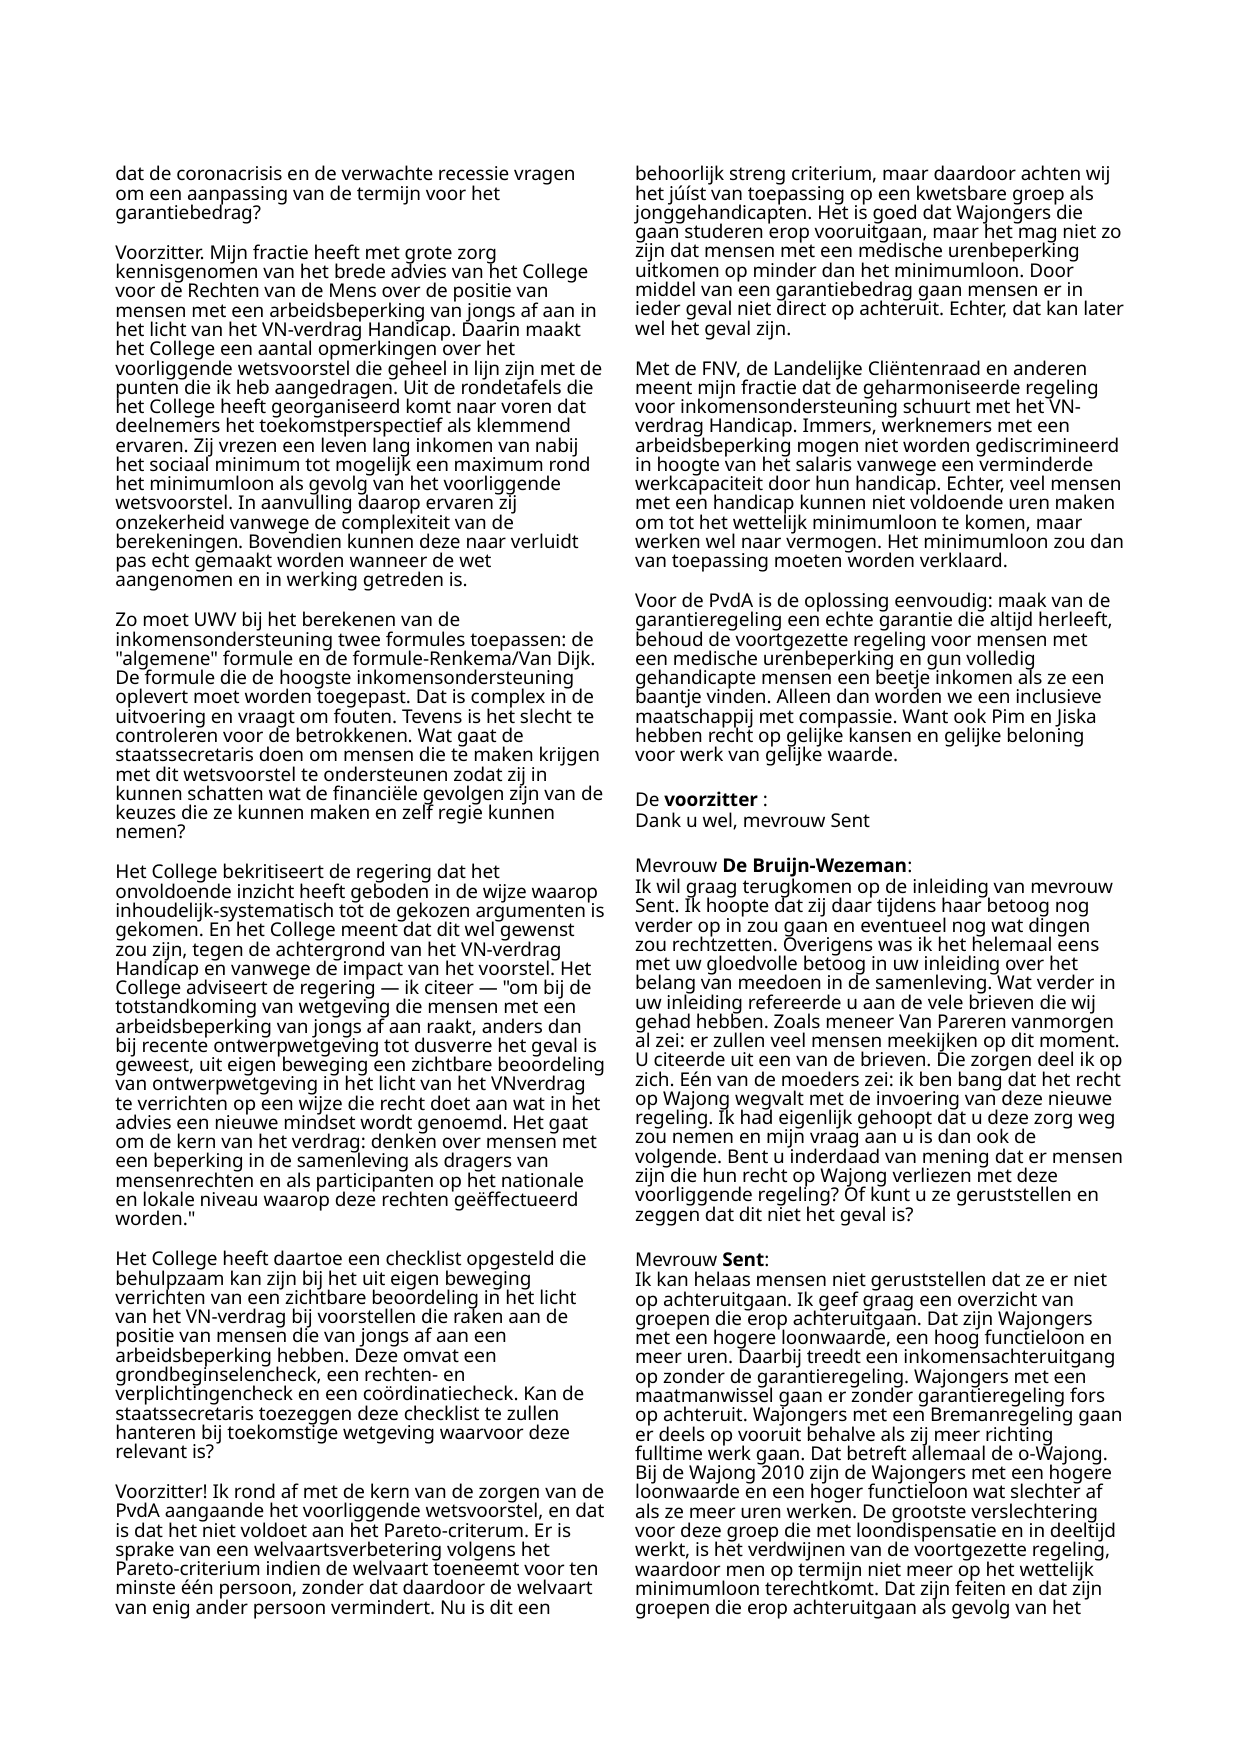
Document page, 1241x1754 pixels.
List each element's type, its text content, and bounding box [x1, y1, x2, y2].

text Voor de PvdA is de oplossing eenvoudig: maak van de garantieregeling een echte garantie die altijd herleeft, behoud de voortgezette regeling voor mensen met een medische urenbeperking en gun volledig gehandicapte mensen een beetje inkomen als ze een baantje vinden. Alleen dan worden we een inclusieve maatschappij met compassie. Want ook Pim en Jiska hebben recht op gelijke kansen en gelijke beloning voor werk van gelijke waarde. [635, 592, 1125, 766]
text Voorzitter! Ik rond af met de kern van de zorgen van de PvdA aangaande het voorliggende wetsvoorstel, en dat is dat het niet voldoet aan het Pareto-criterum. Er is sprake van een welvaartsverbetering volgens het Pareto-criterium indien de welvaart toeneemt voor ten minste één persoon, zonder dat daardoor de welvaart van enig ander persoon vermindert. Nu is dit een [115, 1483, 605, 1618]
text Mevrouw De Bruijn-Wezeman: [635, 852, 1125, 878]
text Zo moet UWV bij het berekenen van de inkomensondersteuning twee formules toepassen: de "algemene" formule en de formule-Renkema/Van Dijk. De formule die de hoogste inkomensondersteuning oplevert moet worden toegepast. Dat is complex in de uitvoering en vraagt om fouten. Tevens is het slecht te controleren voor de betrokkenen. Wat gaat de staatssecretaris doen om mensen die te maken krijgen met dit wetsvoorstel te ondersteunen zodat zij in kunnen schatten wat de financiële gevolgen zijn van de keuzes die ze kunnen maken en zelf regie kunnen nemen? [115, 611, 605, 843]
text Ik kan helaas mensen niet geruststellen dat ze er niet op achteruitgaan. Ik geef graag een overzicht van groepen die erop achteruitgaan. Dat zijn Wajongers met een hogere loonwaarde, een hoog functieloon en meer uren. Daarbij treedt een inkomensachteruitgang op zonder de garantieregeling. Wajongers met een maatmanwissel gaan er zonder garantieregeling fors op achteruit. Wajongers met een Bremanregeling gaan er deels op vooruit behalve als zij meer richting fulltime werk gaan. Dat betreft allemaal de o-Wajong. Bij de Wajong 2010 zijn de Wajongers met een hogere loonwaarde en een hoger functieloon wat slechter af als ze meer uren werken. De grootste verslechtering voor deze groep die met loondispensatie en in deeltijd werkt, is het verdwijnen van de voortgezette regeling, waardoor men op termijn niet meer op het wettelijk minimumloon terechtkomt. Dat zijn feiten en dat zijn groepen die erop achteruitgaan als gevolg van het [635, 1271, 1125, 1618]
text Ik wil graag terugkomen op de inleiding van mevrouw Sent. Ik hoopte dat zij daar tijdens haar betoog nog verder op in zou gaan en eventueel nog wat dingen zou rechtzetten. Overigens was ik het helemaal eens met uw gloedvolle betoog in uw inleiding over het belang van meedoen in de samenleving. Wat verder in uw inleiding refereerde u aan de vele brieven die wij gehad hebben. Zoals meneer Van Pareren vanmorgen al zei: er zullen veel mensen meekijken op dit moment. U citeerde uit een van de brieven. Die zorgen deel ik op zich. Eén van de moeders zei: ik ben bang dat het recht op Wajong wegvalt met de invoering van deze nieuwe regeling. Ik had eigenlijk gehoopt dat u deze zorg weg zou nemen en mijn vraag aan u is dan ook de volgende. Bent u inderdaad van mening dat er mensen zijn die hun recht op Wajong verliezen met deze voorliggende regeling? Of kunt u ze geruststellen en zeggen dat dit niet het geval is? [635, 878, 1125, 1225]
text Voorzitter. Mijn fractie heeft met grote zorg kennisgenomen van het brede advies van het College voor de Rechten van de Mens over de positie van mensen met een arbeidsbeperking van jongs af aan in het licht van het VN-verdrag Handicap. Daarin maakt het College een aantal opmerkingen over het voorliggende wetsvoorstel die geheel in lijn zijn met de punten die ik heb aangedragen. Uit de rondetafels die het College heeft georganiseerd komt naar voren dat deelnemers het toekomstperspectief als klemmend ervaren. Zij vrezen een leven lang inkomen van nabij het sociaal minimum tot mogelijk een maximum rond het minimumloon als gevolg van het voorliggende wetsvoorstel. In aanvulling daarop ervaren zij onzekerheid vanwege de complexiteit van de berekeningen. Bovendien kunnen deze naar verluidt pas echt gemaakt worden wanneer de wet aangenomen en in werking getreden is. [115, 244, 605, 591]
text Met de FNV, de Landelijke Cliëntenraad en anderen meent mijn fractie dat de geharmoniseerde regeling voor inkomensondersteuning schuurt met het VN-verdrag Handicap. Immers, werknemers met een arbeidsbeperking mogen niet worden gediscrimineerd in hoogte van het salaris vanwege een verminderde werkcapaciteit door hun handicap. Echter, veel mensen met een handicap kunnen niet voldoende uren maken om tot het wettelijk minimumloon te komen, maar werken wel naar vermogen. Het minimumloon zou dan van toepassing moeten worden verklaard. [635, 359, 1125, 571]
text behoorlijk streng criterium, maar daardoor achten wij het júíst van toepassing op een kwetsbare groep als jonggehandicapten. Het is goed dat Wajongers die gaan studeren erop vooruitgaan, maar het mag niet zo zijn dat mensen met een medische urenbeperking uitkomen op minder dan het minimumloon. Door middel van een garantiebedrag gaan mensen er in ieder geval niet direct op achteruit. Echter, dat kan later wel het geval zijn. [635, 165, 1125, 339]
text Dank u wel, mevrouw Sent [635, 812, 1125, 831]
text Het College heeft daartoe een checklist opgesteld die behulpzaam kan zijn bij het uit eigen beweging verrichten van een zichtbare beoordeling in het licht van het VN-verdrag bij voorstellen die raken aan de positie van mensen die van jongs af aan een arbeidsbeperking hebben. Deze omvat een grondbeginselencheck, een rechten- en verplichtingencheck en een coördinatiecheck. Kan de staatssecretaris toezeggen deze checklist te zullen hanteren bij toekomstige wetgeving waarvoor deze relevant is? [115, 1250, 605, 1462]
text Het College bekritiseert de regering dat het onvoldoende inzicht heeft geboden in de wijze waarop inhoudelijk-systematisch tot de gekozen argumenten is gekomen. En het College meent dat dit wel gewenst zou zijn, tegen de achtergrond van het VN-verdrag Handicap en vanwege de impact van het voorstel. Het College adviseert de regering — ik citeer — "om bij de totstandkoming van wetgeving die mensen met een arbeidsbeperking van jongs af aan raakt, anders dan bij recente ontwerpwetgeving tot dusverre het geval is geweest, uit eigen beweging een zichtbare beoordeling van ontwerpwetgeving in het licht van het VN­verdrag te verrichten op een wijze die recht doet aan wat in het advies een nieuwe mindset wordt genoemd. Het gaat om de kern van het verdrag: denken over mensen met een beperking in de samenleving als dragers van mensenrechten en als participanten op het nationale en lokale niveau waarop deze rechten geëffectueerd worden." [115, 863, 605, 1229]
text De voorzitter : [635, 786, 1125, 812]
text Mevrouw Sent: [635, 1246, 1125, 1271]
text dat de coronacrisis en de verwachte recessie vragen om een aanpassing van de termijn voor het garantiebedrag? [115, 165, 605, 223]
